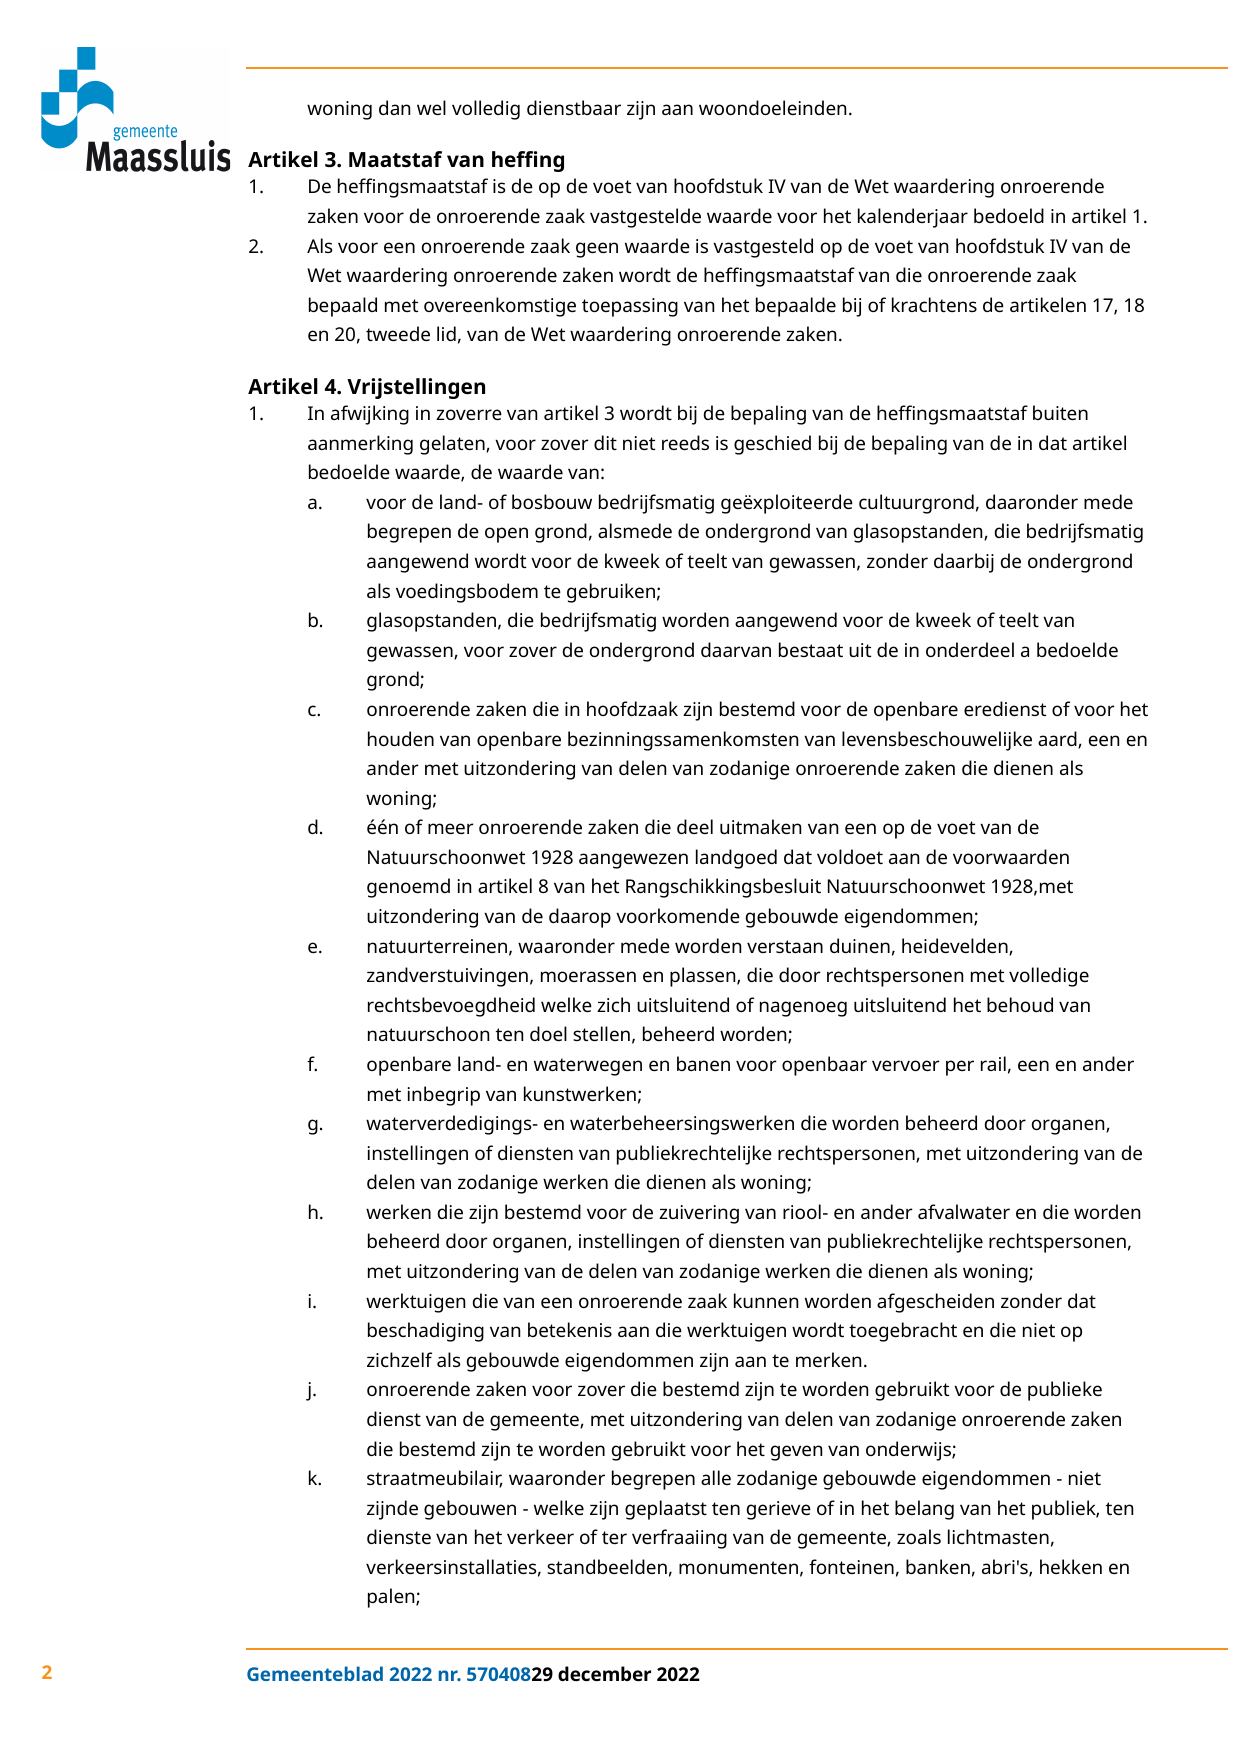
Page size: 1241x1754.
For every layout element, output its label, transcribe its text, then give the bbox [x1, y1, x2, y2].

list onroerende zaken die in hoofdzaak zijn bestemd voor de openbare eredienst of voor het houden van openbare bezinningssamenkomsten van levensbeschouwelijke aard, een en ander met uitzondering van delen van zodanige onroerende zaken die dienen als woning; [307, 696, 1152, 811]
list openbare land- en waterwegen en banen voor openbaar vervoer per rail, een en ander met inbegrip van kunstwerken; [307, 1051, 1152, 1107]
list woning dan wel volledig dienstbaar zijn aan woondoeleinden. [248, 95, 1152, 121]
text Artikel 3. Maatstaf van heffing [248, 145, 1152, 174]
list werktuigen die van een onroerende zaak kunnen worden afgescheiden zonder dat beschadiging van betekenis aan die werktuigen wordt toegebracht en die niet op zichzelf als gebouwde eigendommen zijn aan te merken. [307, 1288, 1152, 1373]
list waterverdedigings- en waterbeheersingswerken die worden beheerd door organen, instellingen of diensten van publiekrechtelijke rechtspersonen, met uitzondering van de delen van zodanige werken die dienen als woning; [307, 1110, 1152, 1195]
picture [41, 47, 77, 92]
text Artikel 4. Vrijstellingen [248, 372, 1152, 400]
list onroerende zaken voor zover die bestemd zijn te worden gebruikt voor de publieke dienst van de gemeente, met uitzondering van delen van zodanige onroerende zaken die bestemd zijn te worden gebruikt voor het geven van onderwijs; [307, 1377, 1152, 1462]
list één of meer onroerende zaken die deel uitmaken van een op de voet van de Natuurschoonwet 1928 aangewezen landgoed dat voldoet aan de voorwaarden genoemd in artikel 8 van het Rangschikkingsbesluit Natuurschoonwet 1928,met uitzondering van de daarop voorkomende gebouwde eigendommen; [307, 814, 1152, 929]
picture [41, 47, 231, 172]
list straatmeubilair, waaronder begrepen alle zodanige gebouwde eigendommen - niet zijnde gebouwen - welke zijn geplaatst ten gerieve of in het belang van het publiek, ten dienste van het verkeer of ter verfraaiing van de gemeente, zoals lichtmasten, verkeersinstallaties, standbeelden, monumenten, fonteinen, banken, abri's, hekken en palen; [307, 1465, 1152, 1609]
list natuurterreinen, waaronder mede worden verstaan duinen, heidevelden, zandverstuivingen, moerassen en plassen, die door rechtspersonen met volledige rechtsbevoegdheid welke zich uitsluitend of nagenoeg uitsluitend het behoud van natuurschoon ten doel stellen, beheerd worden; [307, 933, 1152, 1047]
list glasopstanden, die bedrijfsmatig worden aangewend voor de kweek of teelt van gewassen, voor zover de ondergrond daarvan bestaat uit de in onderdeel a bedoelde grond; [307, 607, 1152, 692]
list Als voor een onroerende zaak geen waarde is vastgesteld op de voet van hoofdstuk IV van de Wet waardering onroerende zaken wordt de heffingsmaatstaf van die onroerende zaak bepaald met overeenkomstige toepassing van het bepaalde bij of krachtens de artikelen 17, 18 en 20, tweede lid, van de Wet waardering onroerende zaken. [248, 233, 1152, 347]
list De heffingsmaatstaf is de op de voet van hoofdstuk IV van de Wet waardering onroerende zaken voor de onroerende zaak vastgestelde waarde voor het kalenderjaar bedoeld in artikel 1. [248, 174, 1152, 229]
list werken die zijn bestemd voor de zuivering van riool- en ander afvalwater en die worden beheerd door organen, instellingen of diensten van publiekrechtelijke rechtspersonen, met uitzondering van de delen van zodanige werken die dienen als woning; [307, 1199, 1152, 1284]
list In afwijking in zoverre van artikel 3 wordt bij de bepaling van de heffingsmaatstaf buiten aanmerking gelaten, voor zover dit niet reeds is geschied bij de bepaling van de in dat artikel bedoelde waarde, de waarde van: [248, 400, 1152, 485]
list voor de land- of bosbouw bedrijfsmatig geëxploiteerde cultuurgrond, daaronder mede begrepen de open grond, alsmede de ondergrond van glasopstanden, die bedrijfsmatig aangewend wordt voor de kweek of teelt van gewassen, zonder daarbij de ondergrond als voedingsbodem te gebruiken; [307, 489, 1152, 604]
